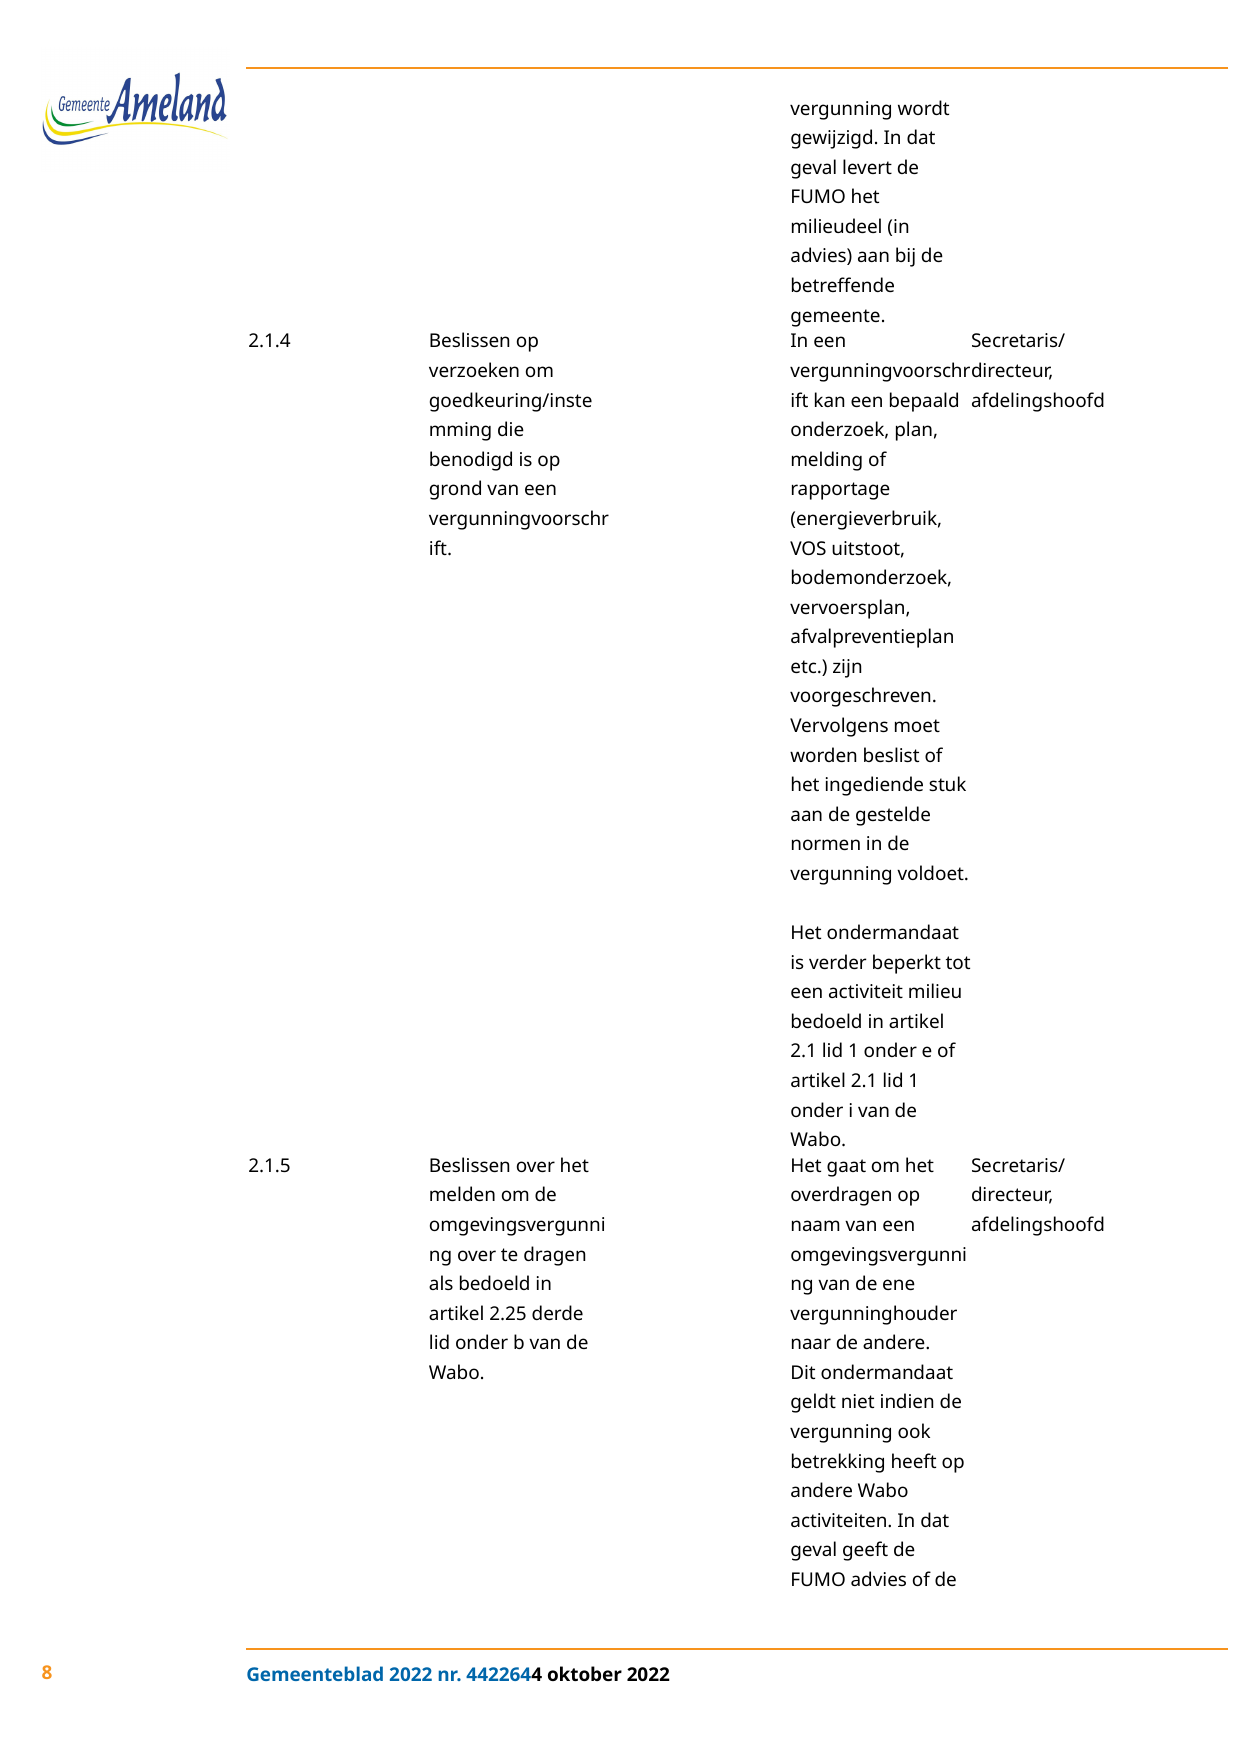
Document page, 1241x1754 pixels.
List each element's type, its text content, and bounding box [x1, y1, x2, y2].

table_cell Het gaat om het overdragen op naam van een omgevingsvergunning van de ene vergunninghouder naar de andere. Dit ondermandaat geldt niet indien de vergunning ook betrekking heeft op andere Wabo activiteiten. In dat geval geeft de FUMO advies of de [790, 1152, 971, 1592]
table_cell In een vergunningvoorschrift kan een bepaald onderzoek, plan, melding of rapportage (energieverbruik, VOS uitstoot, bodemonderzoek, vervoersplan, afvalpreventieplan etc.) zijn voorgeschreven. Vervolgens moet worden beslist of het ingediende stuk aan de gestelde normen in de vergunning voldoet. Het ondermandaat is verder beperkt tot een activiteit milieu bedoeld in artikel 2.1 lid 1 onder e of artikel 2.1 lid 1 onder i van de Wabo. [790, 328, 971, 1152]
table_cell Beslissen op verzoeken om goedkeuring/instemming die benodigd is op grond van een vergunningvoorschrift. [429, 328, 609, 1152]
table_cell [609, 1152, 790, 1592]
table_cell [248, 95, 429, 328]
table_cell 2.1.5 [248, 1152, 429, 1592]
table_cell Secretaris/ directeur, afdelingshoofd [971, 1152, 1152, 1592]
table_cell vergunning wordt gewijzigd. In dat geval levert de FUMO het milieudeel (in advies) aan bij de betreffende gemeente. [790, 95, 971, 328]
table_cell [971, 95, 1152, 328]
table_cell Secretaris/ directeur, afdelingshoofd [971, 328, 1152, 1152]
table_cell [609, 95, 790, 328]
table_cell Beslissen over het melden om de omgevingsvergunning over te dragen als bedoeld in artikel 2.25 derde lid onder b van de Wabo. [429, 1152, 609, 1592]
table_cell 2.1.4 [248, 328, 429, 1152]
table_cell [429, 95, 609, 328]
table_cell [609, 328, 790, 1152]
picture [41, 47, 231, 172]
